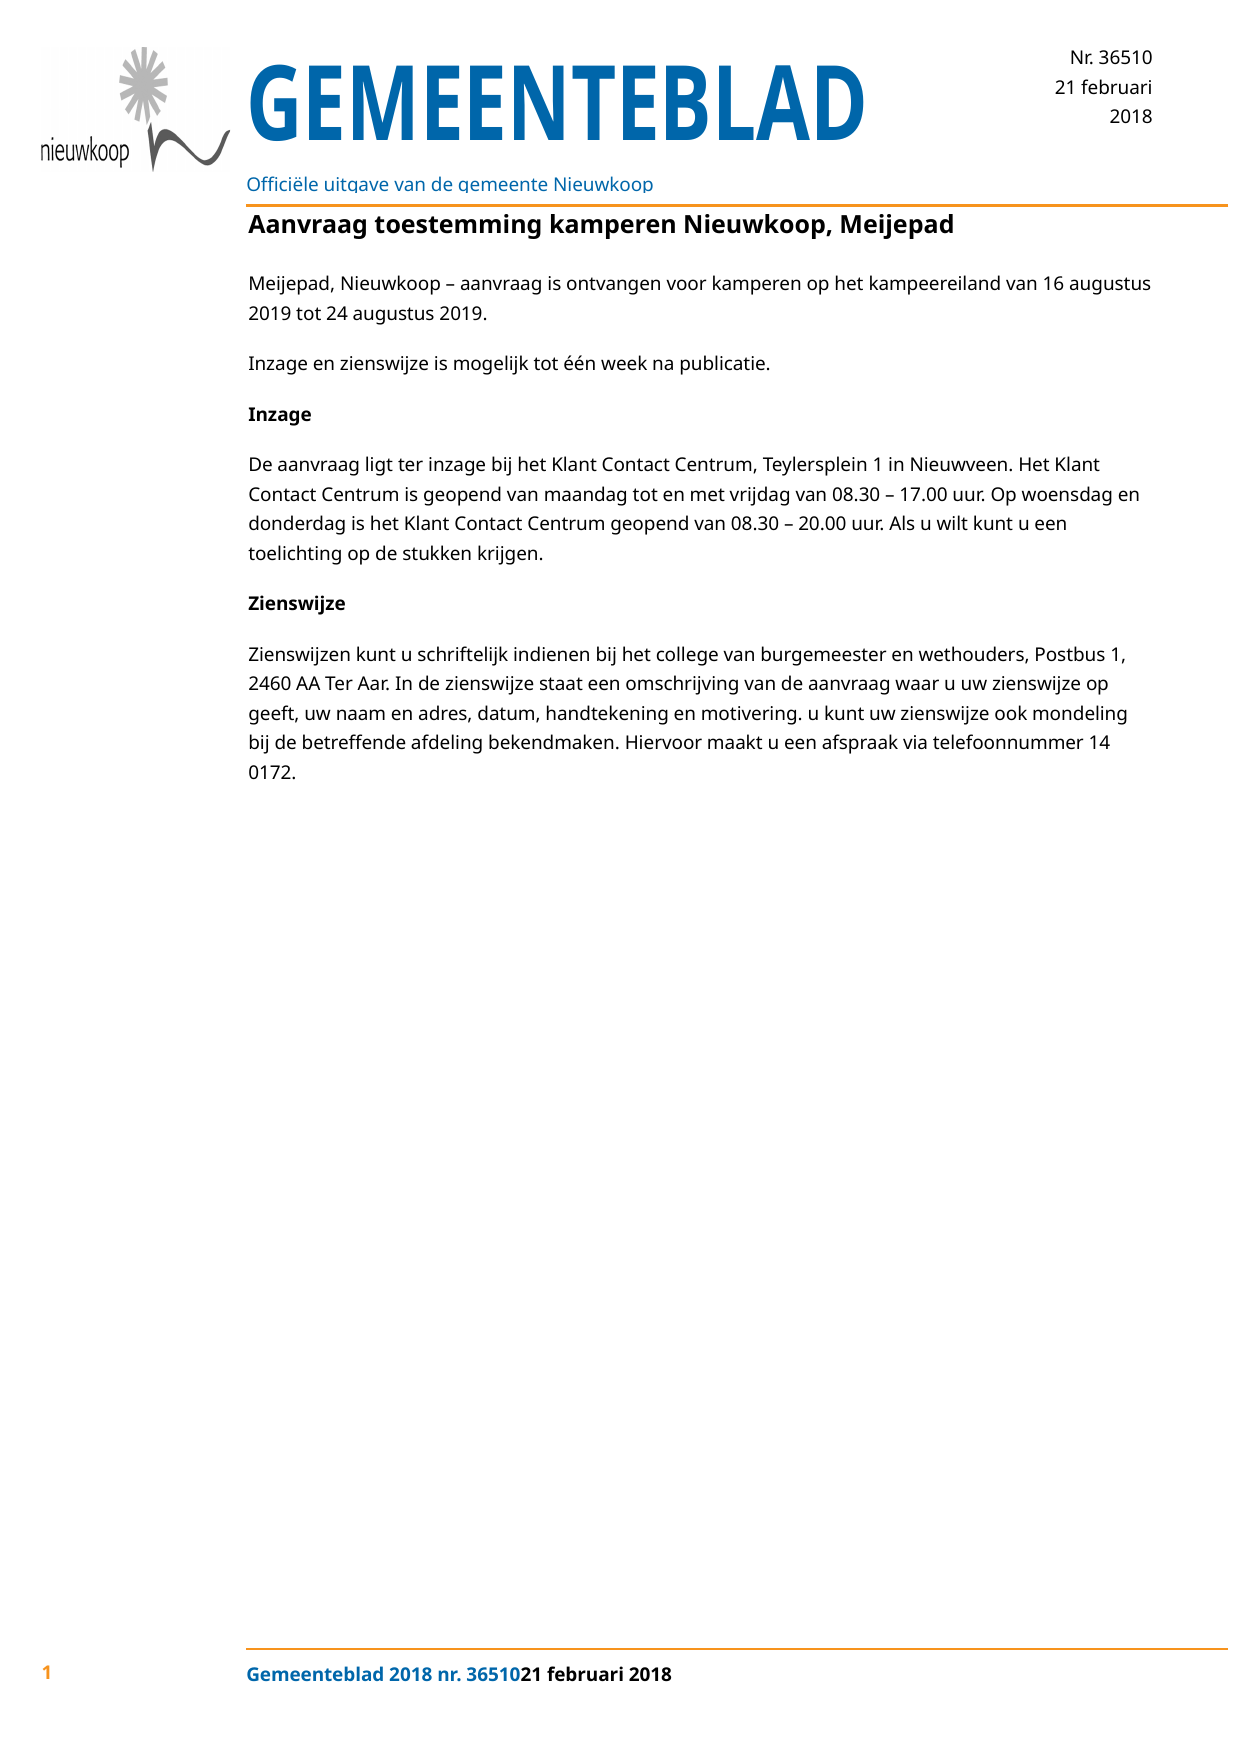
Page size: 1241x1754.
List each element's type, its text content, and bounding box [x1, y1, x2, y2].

text De aanvraag ligt ter inzage bij het Klant Contact Centrum, Teylersplein 1 in Nieuwveen. Het Klant Contact Centrum is geopend van maandag tot en met vrijdag van 08.30 – 17.00 uur. Op woensdag en donderdag is het Klant Contact Centrum geopend van 08.30 – 20.00 uur. Als u wilt kunt u een toelichting op de stukken krijgen. [248, 451, 1152, 566]
text Inzage [248, 401, 1152, 426]
text Aanvraag toestemming kamperen Nieuwkoop, Meijepad [248, 207, 1152, 241]
text Zienswijze [248, 590, 1152, 616]
text Inzage en zienswijze is mogelijk tot één week na publicatie. [248, 350, 1152, 376]
text Meijepad, Nieuwkoop – aanvraag is ontvangen voor kamperen op het kampeereiland van 16 augustus 2019 tot 24 augustus 2019. [248, 270, 1152, 326]
picture [41, 47, 231, 172]
text Zienswijzen kunt u schriftelijk indienen bij het college van burgemeester en wethouders, Postbus 1, 2460 AA Ter Aar. In de zienswijze staat een omschrijving van de aanvraag waar u uw zienswijze op geeft, uw naam en adres, datum, handtekening en motivering. u kunt uw zienswijze ook mondeling bij de betreffende afdeling bekendmaken. Hiervoor maakt u een afspraak via telefoonnummer 14 0172. [248, 641, 1152, 785]
